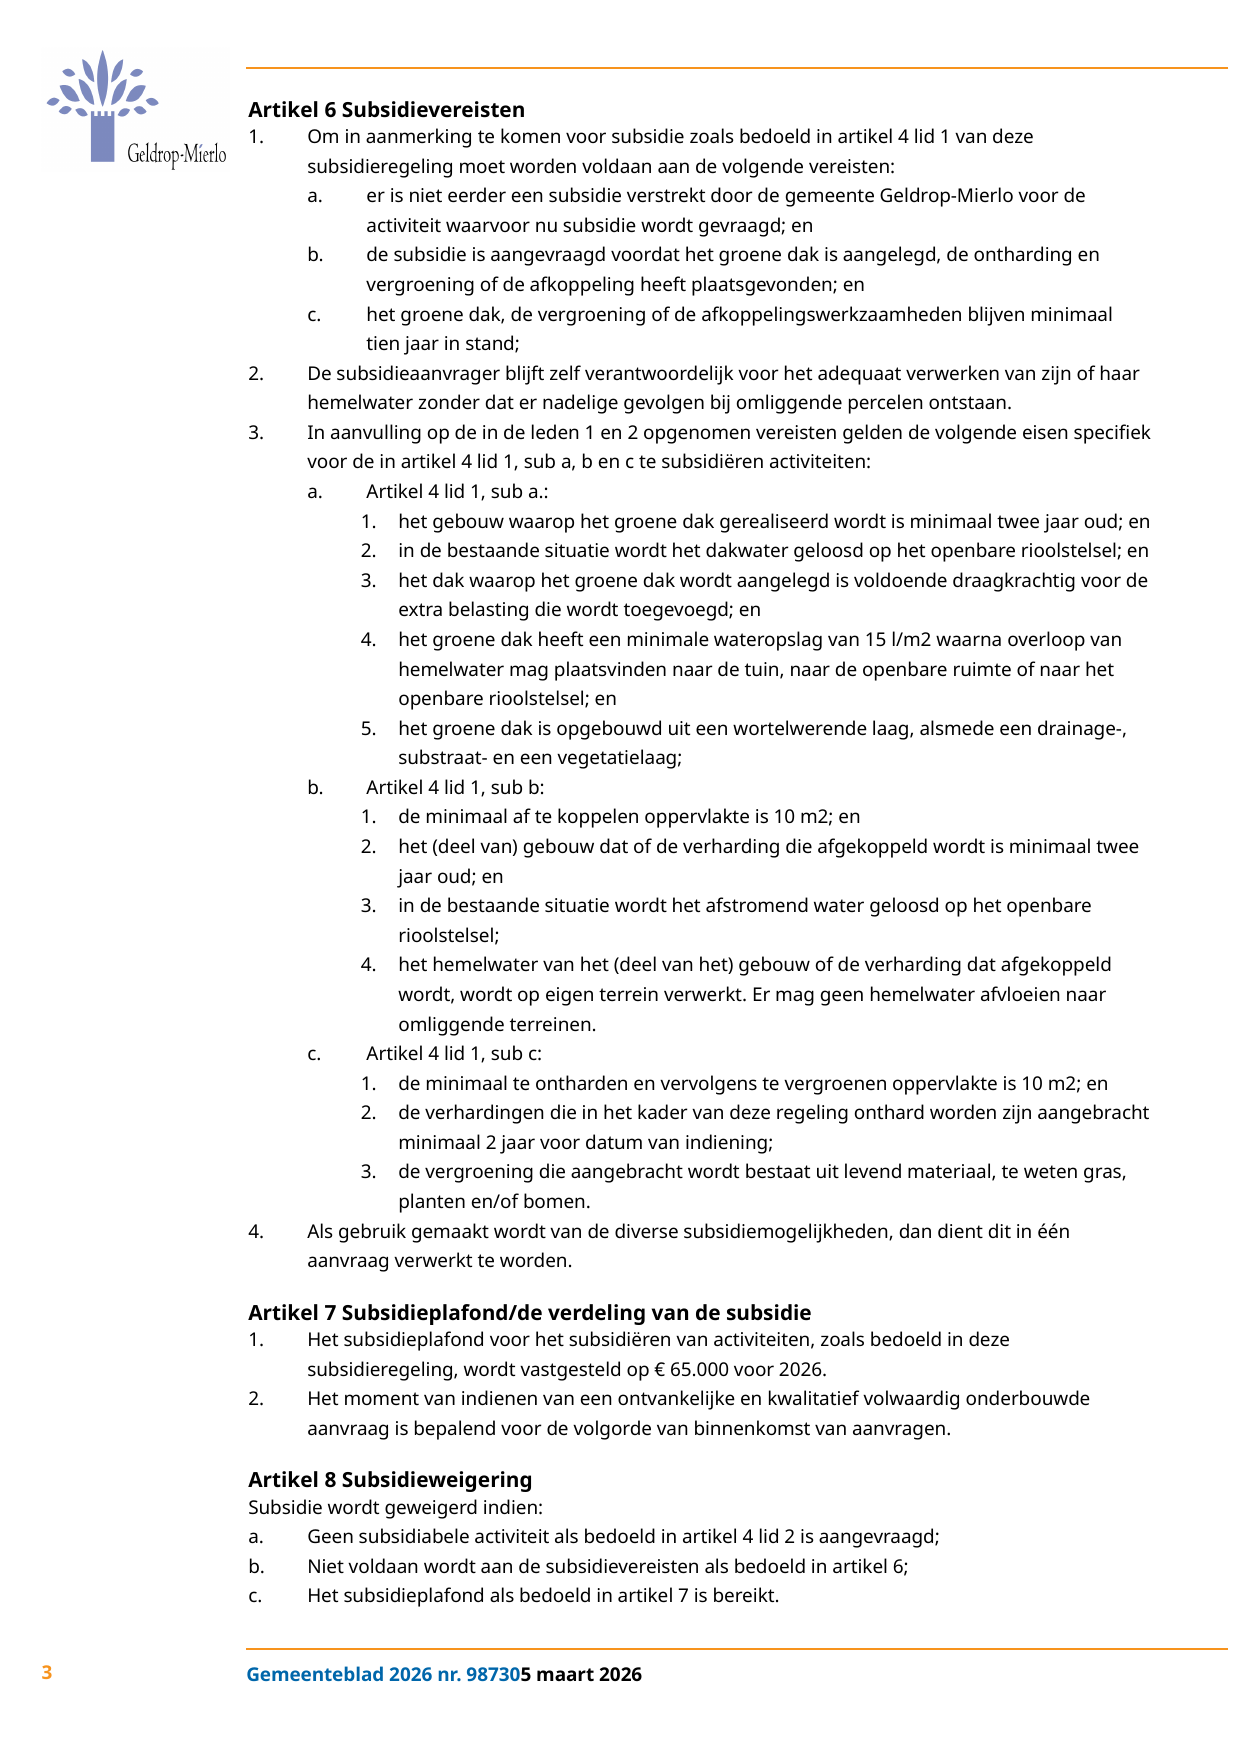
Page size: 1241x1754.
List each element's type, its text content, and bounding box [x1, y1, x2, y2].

list de minimaal te ontharden en vervolgens te vergroenen oppervlakte is 10 m2; en [361, 1070, 1152, 1096]
list Artikel 4 lid 1, sub a.: [307, 478, 1152, 504]
list Artikel 4 lid 1, sub b: [307, 774, 1152, 800]
list in de bestaande situatie wordt het afstromend water geloosd op het openbare rioolstelsel; [361, 892, 1152, 948]
list De subsidieaanvrager blijft zelf verantwoordelijk voor het adequaat verwerken van zijn of haar hemelwater zonder dat er nadelige gevolgen bij omliggende percelen ontstaan. [248, 360, 1152, 415]
text Artikel 8 Subsidieweigering [248, 1465, 1152, 1494]
list de subsidie is aangevraagd voordat het groene dak is aangelegd, de ontharding en vergroening of de afkoppeling heeft plaatsgevonden; en [307, 242, 1152, 297]
text Artikel 7 Subsidieplafond/de verdeling van de subsidie [248, 1298, 1152, 1326]
list Om in aanmerking te komen voor subsidie zoals bedoeld in artikel 4 lid 1 van deze subsidieregeling moet worden voldaan aan de volgende vereisten: [248, 123, 1152, 178]
list het gebouw waarop het groene dak gerealiseerd wordt is minimaal twee jaar oud; en [361, 508, 1152, 533]
list in de bestaande situatie wordt het dakwater geloosd op het openbare rioolstelsel; en [361, 537, 1152, 563]
list Het subsidieplafond voor het subsidiëren van activiteiten, zoals bedoeld in deze subsidieregeling, wordt vastgesteld op € 65.000 voor 2026. [248, 1326, 1152, 1382]
list Het moment van indienen van een ontvankelijke en kwalitatief volwaardig onderbouwde aanvraag is bepalend voor de volgorde van binnenkomst van aanvragen. [248, 1385, 1152, 1441]
list de verhardingen die in het kader van deze regeling onthard worden zijn aangebracht minimaal 2 jaar voor datum van indiening; [361, 1099, 1152, 1155]
list Als gebruik gemaakt wordt van de diverse subsidiemogelijkheden, dan dient dit in één aanvraag verwerkt te worden. [248, 1218, 1152, 1273]
list het dak waarop het groene dak wordt aangelegd is voldoende draagkrachtig voor de extra belasting die wordt toegevoegd; en [361, 567, 1152, 622]
list Artikel 4 lid 1, sub c: [307, 1040, 1152, 1066]
list Geen subsidiabele activiteit als bedoeld in artikel 4 lid 2 is aangevraagd; [248, 1523, 1152, 1549]
text Subsidie wordt geweigerd indien: [248, 1494, 1152, 1519]
list het groene dak, de vergroening of de afkoppelingswerkzaamheden blijven minimaal tien jaar in stand; [307, 301, 1152, 356]
list Het subsidieplafond als bedoeld in artikel 7 is bereikt. [248, 1583, 1152, 1608]
list het (deel van) gebouw dat of de verharding die afgekoppeld wordt is minimaal twee jaar oud; en [361, 833, 1152, 888]
list het groene dak is opgebouwd uit een wortelwerende laag, alsmede een drainage-, substraat- en een vegetatielaag; [361, 715, 1152, 770]
list In aanvulling op de in de leden 1 en 2 opgenomen vereisten gelden de volgende eisen specifiek voor de in artikel 4 lid 1, sub a, b en c te subsidiëren activiteiten: [248, 419, 1152, 474]
picture [41, 47, 231, 172]
list Niet voldaan wordt aan de subsidievereisten als bedoeld in artikel 6; [248, 1553, 1152, 1579]
list de vergroening die aangebracht wordt bestaat uit levend materiaal, te weten gras, planten en/of bomen. [361, 1159, 1152, 1214]
text Artikel 6 Subsidievereisten [248, 95, 1152, 123]
list er is niet eerder een subsidie verstrekt door de gemeente Geldrop-Mierlo voor de activiteit waarvoor nu subsidie wordt gevraagd; en [307, 182, 1152, 238]
list het hemelwater van het (deel van het) gebouw of de verharding dat afgekoppeld wordt, wordt op eigen terrein verwerkt. Er mag geen hemelwater afvloeien naar omliggende terreinen. [361, 952, 1152, 1036]
list het groene dak heeft een minimale wateropslag van 15 l/m2 waarna overloop van hemelwater mag plaatsvinden naar de tuin, naar de openbare ruimte of naar het openbare rioolstelsel; en [361, 626, 1152, 711]
list de minimaal af te koppelen oppervlakte is 10 m2; en [361, 804, 1152, 829]
